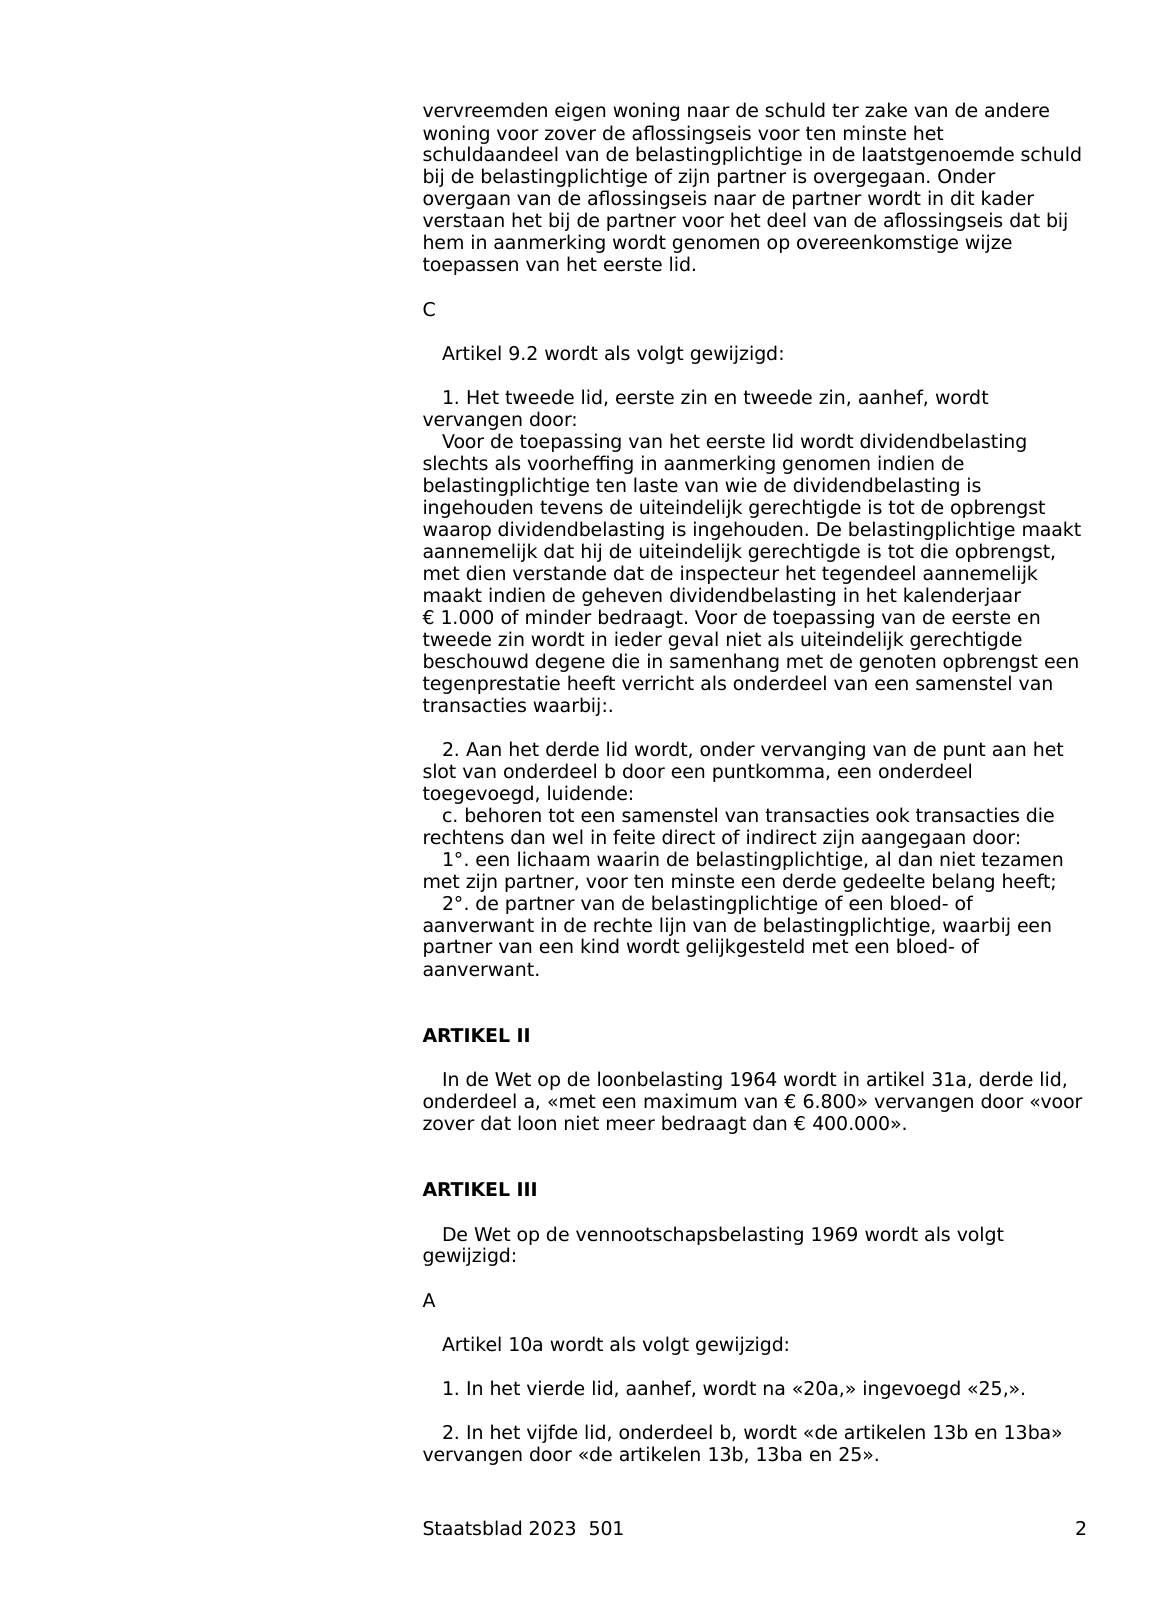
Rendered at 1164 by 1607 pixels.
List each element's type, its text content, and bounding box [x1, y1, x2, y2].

subtitle ARTIKEL III [422, 1179, 1087, 1201]
text c. behoren tot een samenstel van transacties ook transacties die rechtens dan wel in feite direct of indirect zijn aangegaan door: [422, 804, 1087, 848]
text 2. Aan het derde lid wordt, onder vervanging van de punt aan het slot van onderdeel b door een puntkomma, een onderdeel toegevoegd, luidende: [422, 739, 1087, 804]
text 1. Het tweede lid, eerste zin en tweede zin, aanhef, wordt vervangen door: [422, 387, 1087, 431]
text 2. In het vijfde lid, onderdeel b, wordt «de artikelen 13b en 13ba» vervangen door «de artikelen 13b, 13ba en 25». [422, 1422, 1087, 1466]
text In de Wet op de loonbelasting 1964 wordt in artikel 31a, derde lid, onderdeel a, «met een maximum van € 6.800» vervangen door «voor zover dat loon niet meer bedraagt dan € 400.000». [422, 1069, 1087, 1135]
text Voor de toepassing van het eerste lid wordt dividendbelasting slechts als voorheffing in aanmerking genomen indien de belastingplichtige ten laste van wie de dividendbelasting is ingehouden tevens de uiteindelijk gerechtigde is tot de opbrengst waarop dividendbelasting is ingehouden. De belastingplichtige maakt aannemelijk dat hij de uiteindelijk gerechtigde is tot die opbrengst, met dien verstande dat de inspecteur het tegendeel aannemelijk maakt indien de geheven dividendbelasting in het kalenderjaar € 1.000 of minder bedraagt. Voor de toepassing van de eerste en tweede zin wordt in ieder geval niet als uiteindelijk gerechtigde beschouwd degene die in samenhang met de genoten opbrengst een tegenprestatie heeft verricht als onderdeel van een samenstel van transacties waarbij:. [422, 431, 1087, 716]
text De Wet op de vennootschapsbelasting 1969 wordt als volgt gewijzigd: [422, 1223, 1087, 1267]
text Artikel 10a wordt als volgt gewijzigd: [422, 1334, 1087, 1356]
text 2°. de partner van de belastingplichtige of een bloed- of aanverwant in de rechte lijn van de belastingplichtige, waarbij een partner van een kind wordt gelijkgesteld met een bloed- of aanverwant. [422, 892, 1087, 980]
subtitle ARTIKEL II [422, 1025, 1087, 1047]
text Artikel 9.2 wordt als volgt gewijzigd: [422, 343, 1087, 364]
text C [422, 298, 1087, 320]
text 1°. een lichaam waarin de belastingplichtige, al dan niet tezamen met zijn partner, voor ten minste een derde gedeelte belang heeft; [422, 848, 1087, 892]
text A [422, 1289, 1087, 1312]
text 1. In het vierde lid, aanhef, wordt na «20a,» ingevoegd «25,». [422, 1378, 1087, 1400]
text vervreemden eigen woning naar de schuld ter zake van de andere woning voor zover de aflossingseis voor ten minste het schuldaandeel van de belastingplichtige in de laatstgenoemde schuld bij de belastingplichtige of zijn partner is overgegaan. Onder overgaan van de aflossingseis naar de partner wordt in dit kader verstaan het bij de partner voor het deel van de aflossingseis dat bij hem in aanmerking wordt genomen op overeenkomstige wijze toepassen van het eerste lid. [422, 100, 1087, 276]
